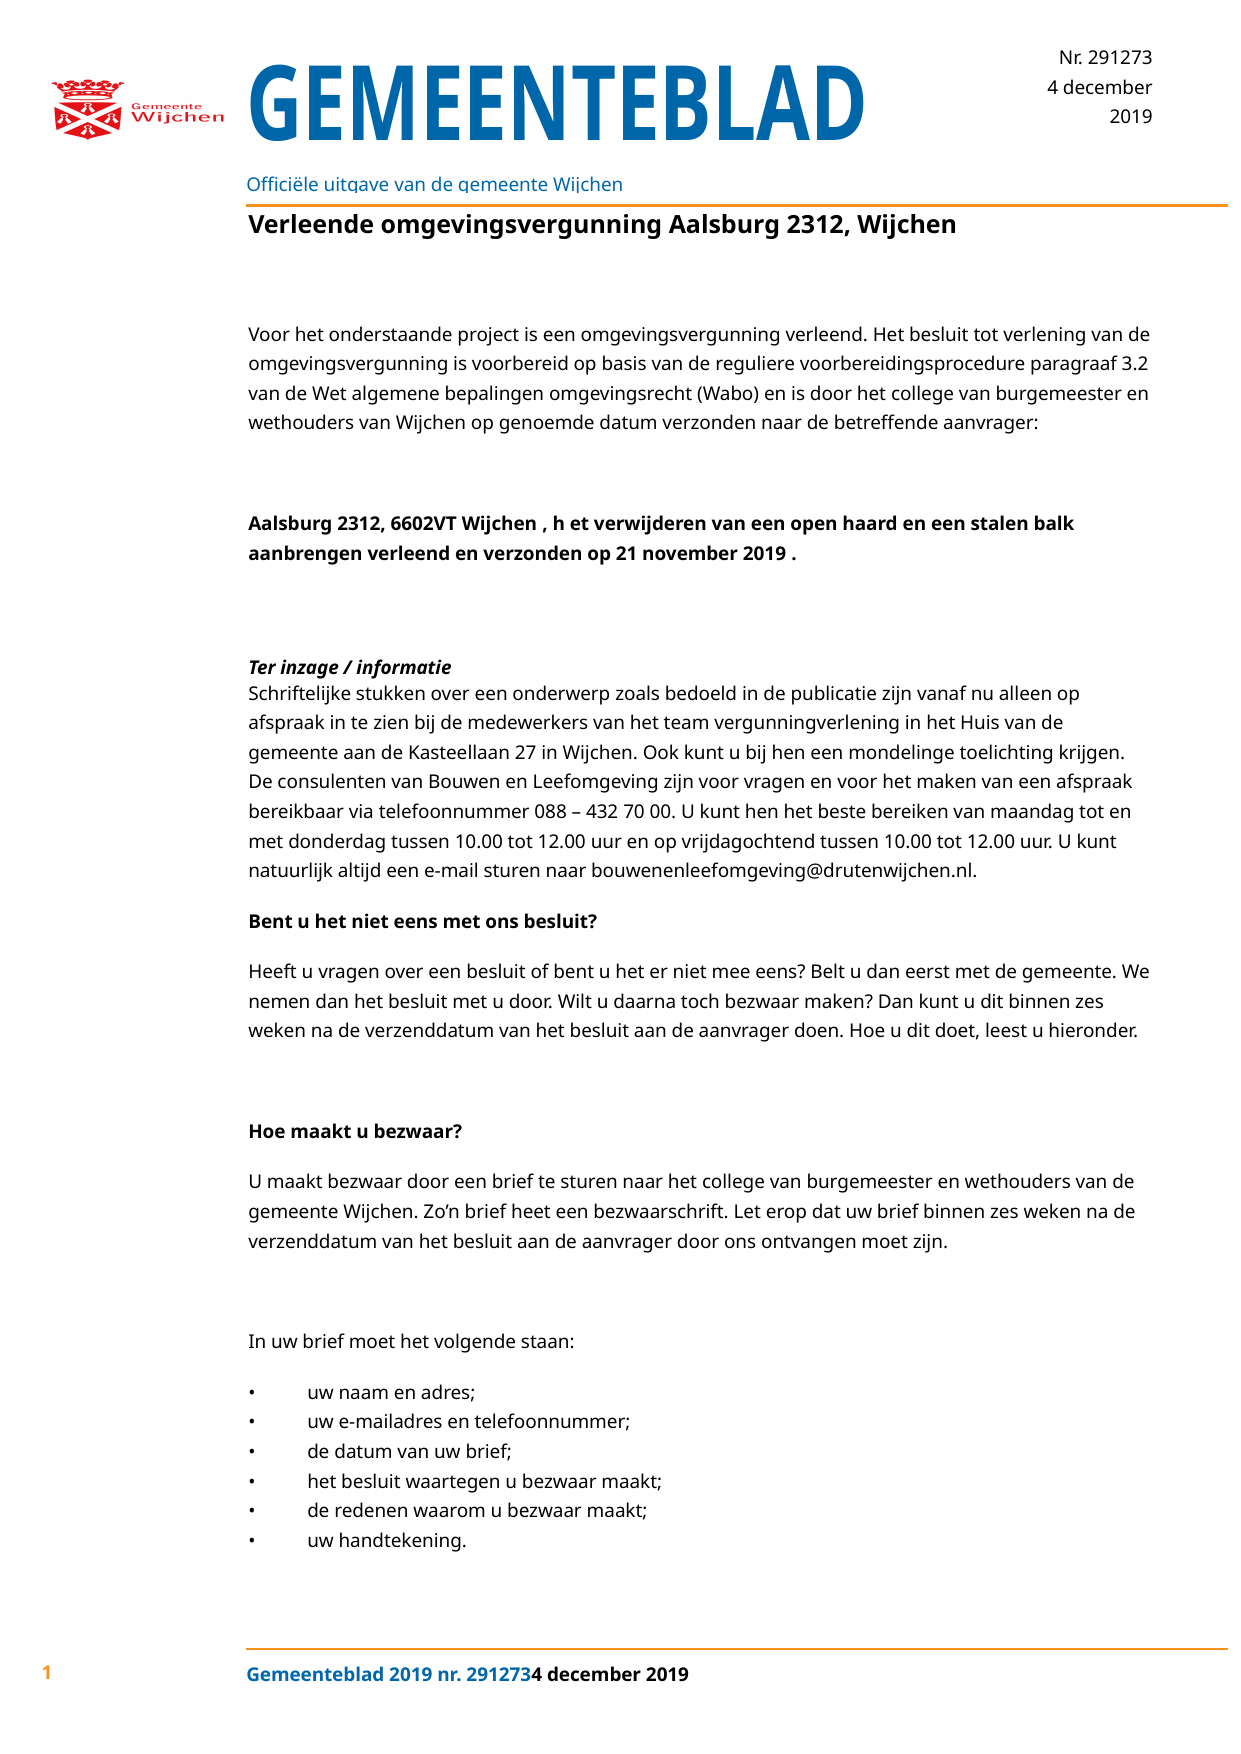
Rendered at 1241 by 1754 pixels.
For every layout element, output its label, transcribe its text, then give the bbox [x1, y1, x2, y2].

list uw naam en adres; [248, 1379, 1152, 1405]
text Bent u het niet eens met ons besluit? [248, 908, 1152, 934]
text U maakt bezwaar door een brief te sturen naar het college van burgemeester en wethouders van de gemeente Wijchen. Zo’n brief heet een bezwaarschrift. Let erop dat uw brief binnen zes weken na de verzenddatum van het besluit aan de aanvrager door ons ontvangen moet zijn. [248, 1169, 1152, 1254]
picture [41, 47, 231, 172]
list de datum van uw brief; [248, 1438, 1152, 1464]
text Ter inzage / informatie [248, 654, 1152, 680]
list de redenen waarom u bezwaar maakt; [248, 1497, 1152, 1523]
list uw handtekening. [248, 1527, 1152, 1553]
text In uw brief moet het volgende staan: [248, 1329, 1152, 1354]
text Heeft u vragen over een besluit of bent u het er niet mee eens? Belt u dan eerst met de gemeente. We nemen dan het besluit met u door. Wilt u daarna toch bezwaar maken? Dan kunt u dit binnen zes weken na de verzenddatum van het besluit aan de aanvrager doen. Hoe u dit doet, leest u hieronder. [248, 958, 1152, 1043]
text Aalsburg 2312, 6602VT Wijchen , h et verwijderen van een open haard en een stalen balk aanbrengen verleend en verzonden op 21 november 2019 . [248, 510, 1152, 566]
text Verleende omgevingsvergunning Aalsburg 2312, Wijchen [248, 207, 1152, 241]
text Schriftelijke stukken over een onderwerp zoals bedoeld in de publicatie zijn vanaf nu alleen op afspraak in te zien bij de medewerkers van het team vergunningverlening in het Huis van de gemeente aan de Kasteellaan 27 in Wijchen. Ook kunt u bij hen een mondelinge toelichting krijgen. De consulenten van Bouwen en Leefomgeving zijn voor vragen en voor het maken van een afspraak bereikbaar via telefoonnummer 088 – 432 70 00. U kunt hen het beste bereiken van maandag tot en met donderdag tussen 10.00 tot 12.00 uur en op vrijdagochtend tussen 10.00 tot 12.00 uur. U kunt natuurlijk altijd een e-mail sturen naar bouwenenleefomgeving@drutenwijchen.nl. [248, 680, 1152, 883]
text Hoe maakt u bezwaar? [248, 1118, 1152, 1144]
text Voor het onderstaande project is een omgevingsvergunning verleend. Het besluit tot verlening van de omgevingsvergunning is voorbereid op basis van de reguliere voorbereidingsprocedure paragraaf 3.2 van de Wet algemene bepalingen omgevingsrecht (Wabo) en is door het college van burgemeester en wethouders van Wijchen op genoemde datum verzonden naar de betreffende aanvrager: [248, 321, 1152, 435]
list uw e-mailadres en telefoonnummer; [248, 1409, 1152, 1434]
list het besluit waartegen u bezwaar maakt; [248, 1468, 1152, 1494]
